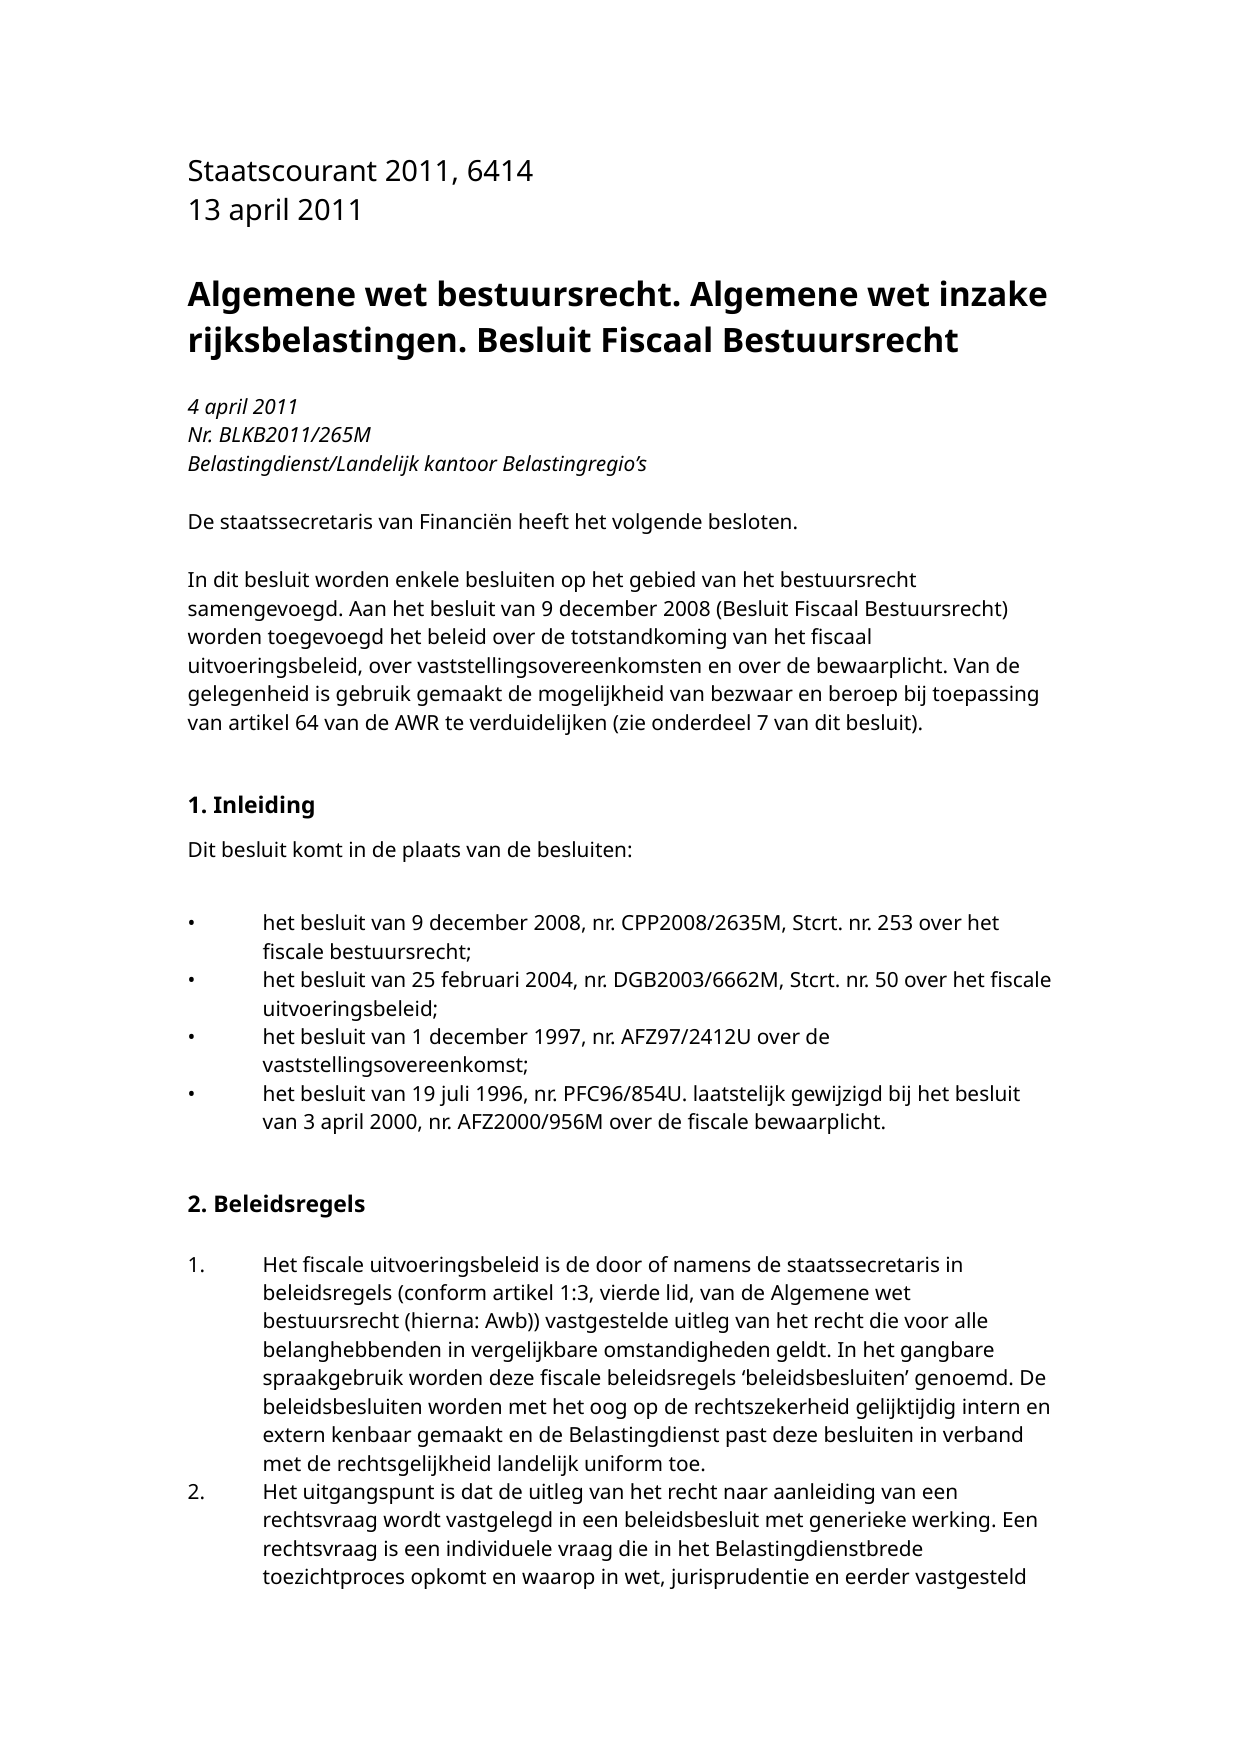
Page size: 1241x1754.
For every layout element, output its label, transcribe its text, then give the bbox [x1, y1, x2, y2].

text Dit besluit komt in de plaats van de besluiten: [187, 835, 1053, 863]
text 4 april 2011 [187, 392, 1053, 420]
text Belastingdienst/Landelijk kantoor Belastingregio’s [187, 449, 1053, 477]
subtitle Algemene wet bestuursrecht. Algemene wet inzake rijksbelastingen. Besluit Fiscaal Bestuursrecht [187, 271, 1053, 362]
list het besluit van 9 december 2008, nr. CPP2008/2635M, Stcrt. nr. 253 over het fiscale bestuursrecht; [187, 908, 1053, 965]
text In dit besluit worden enkele besluiten op het gebied van het bestuursrecht samengevoegd. Aan het besluit van 9 december 2008 (Besluit Fiscaal Bestuursrecht) worden toegevoegd het beleid over de totstandkoming van het fiscaal uitvoeringsbeleid, over vaststellingsovereenkomsten en over de bewaarplicht. Van de gelegenheid is gebruik gemaakt de mogelijkheid van bezwaar en beroep bij toepassing van artikel 64 van de AWR te verduidelijken (zie onderdeel 7 van dit besluit). [187, 566, 1053, 736]
list Het uitgangspunt is dat de uitleg van het recht naar aanleiding van een rechtsvraag wordt vastgelegd in een beleidsbesluit met generieke werking. Een rechtsvraag is een individuele vraag die in het Belastingdienstbrede toezichtproces opkomt en waarop in wet, jurisprudentie en eerder vastgesteld [187, 1477, 1053, 1591]
list het besluit van 1 december 1997, nr. AFZ97/2412U over de vaststellingsovereenkomst; [187, 1022, 1053, 1079]
list het besluit van 19 juli 1996, nr. PFC96/854U. laatstelijk gewijzigd bij het besluit van 3 april 2000, nr. AFZ2000/956M over de fiscale bewaarplicht. [187, 1079, 1053, 1136]
subtitle 2. Beleidsregels [187, 1188, 1053, 1220]
text 13 april 2011 [187, 190, 1053, 229]
list het besluit van 25 februari 2004, nr. DGB2003/6662M, Stcrt. nr. 50 over het fiscale uitvoeringsbeleid; [187, 965, 1053, 1022]
text De staatssecretaris van Financiën heeft het volgende besloten. [187, 507, 1053, 536]
list Het fiscale uitvoeringsbeleid is de door of namens de staatssecretaris in beleidsregels (conform artikel 1:3, vierde lid, van de Algemene wet bestuursrecht (hierna: Awb)) vastgestelde uitleg van het recht die voor alle belanghebbenden in vergelijkbare omstandigheden geldt. In het gangbare spraakgebruik worden deze fiscale beleidsregels ‘beleidsbesluiten’ genoemd. De beleidsbesluiten worden met het oog op de rechtszekerheid gelijktijdig intern en extern kenbaar gemaakt en de Belastingdienst past deze besluiten in verband met de rechtsgelijkheid landelijk uniform toe. [187, 1250, 1053, 1477]
subtitle 1. Inleiding [187, 789, 1053, 820]
text Staatscourant 2011, 6414 [187, 150, 1053, 190]
text Nr. BLKB2011/265M [187, 420, 1053, 449]
